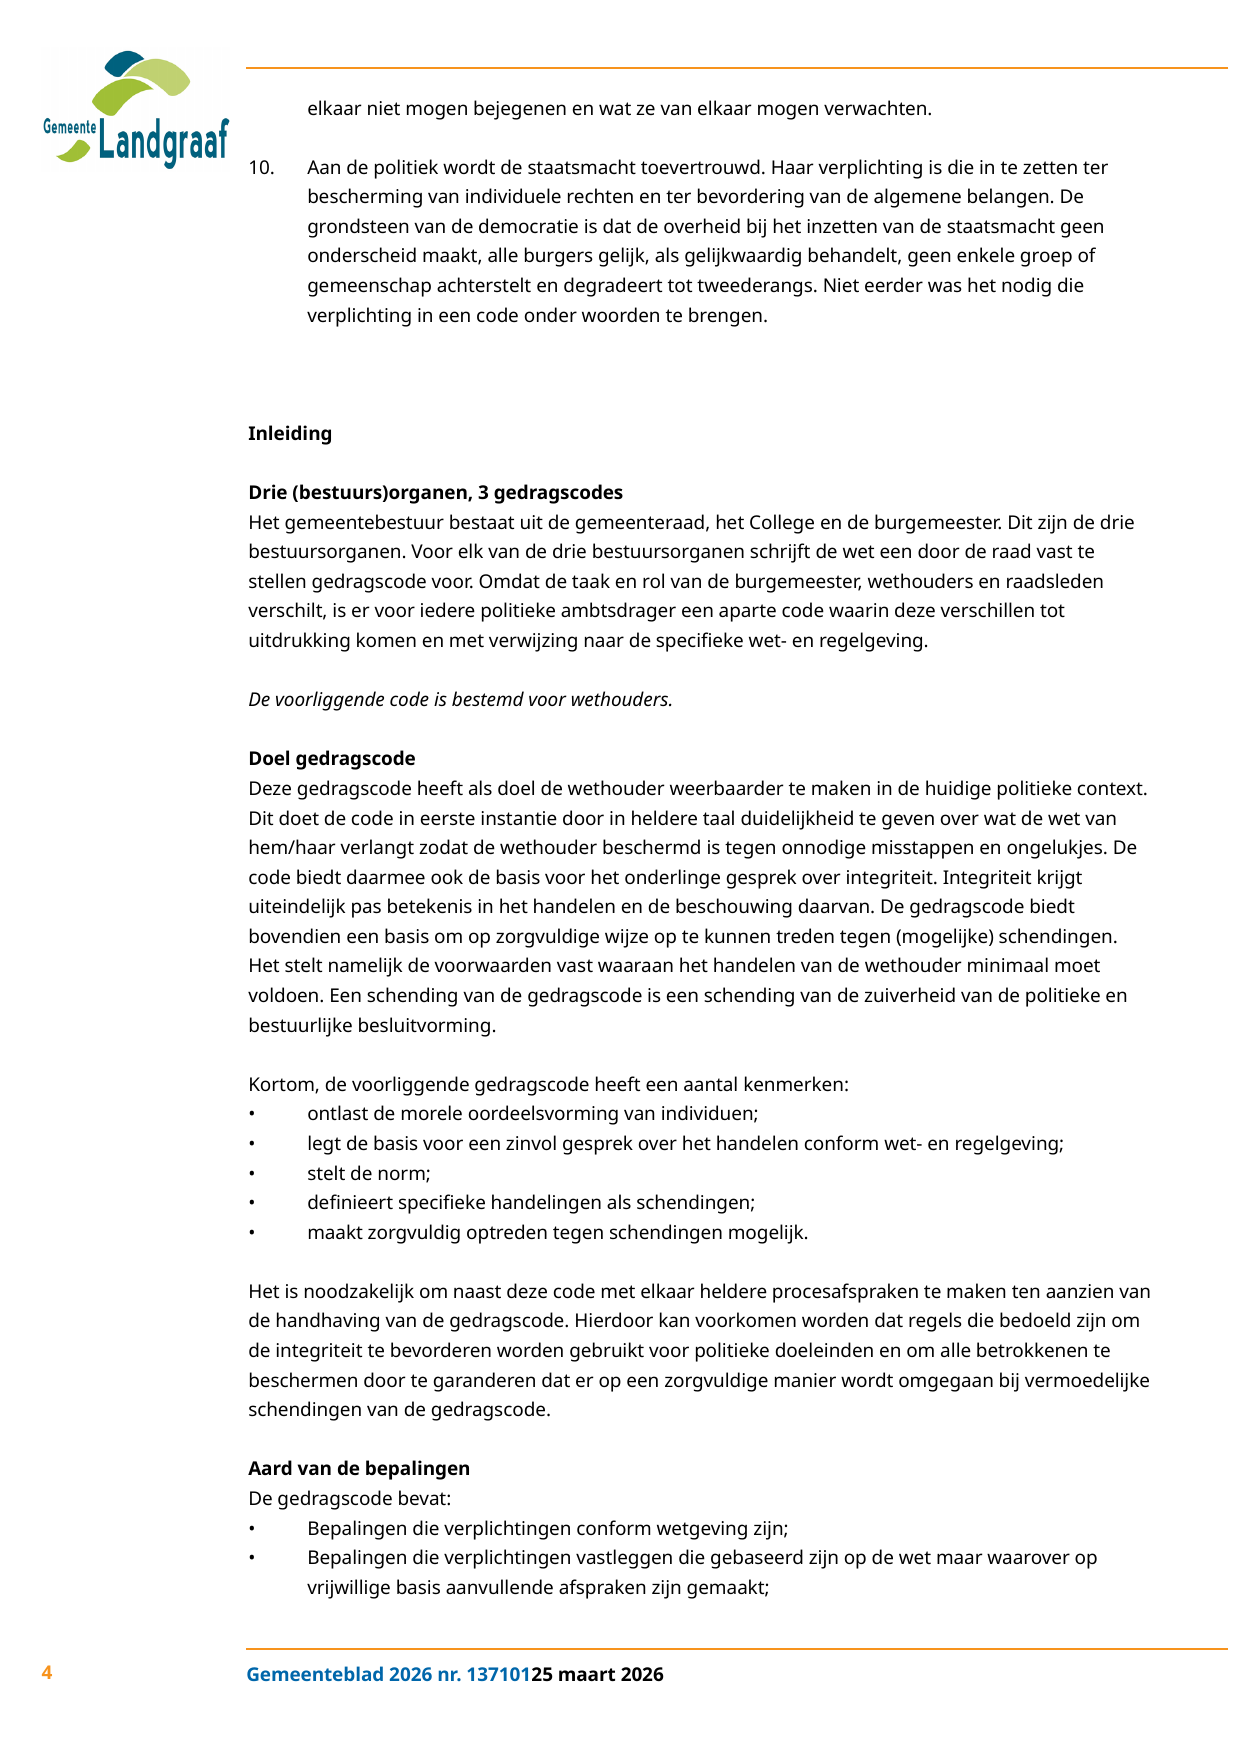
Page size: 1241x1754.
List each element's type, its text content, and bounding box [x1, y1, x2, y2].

list legt de basis voor een zinvol gesprek over het handelen conform wet- en regelgeving; [248, 1130, 1152, 1156]
list Bepalingen die verplichtingen conform wetgeving zijn; [248, 1515, 1152, 1541]
picture [41, 47, 231, 172]
text De voorliggende code is bestemd voor wethouders. [248, 686, 1152, 712]
text Deze gedragscode heeft als doel de wethouder weerbaarder te maken in de huidige politieke context. Dit doet de code in eerste instantie door in heldere taal duidelijkheid te geven over wat de wet van hem/haar verlangt zodat de wethouder beschermd is tegen onnodige misstappen en ongelukjes. De code biedt daarmee ook de basis voor het onderlinge gesprek over integriteit. Integriteit krijgt uiteindelijk pas betekenis in het handelen en de beschouwing daarvan. De gedragscode biedt bovendien een basis om op zorgvuldige wijze op te kunnen treden tegen (mogelijke) schendingen. Het stelt namelijk de voorwaarden vast waaraan het handelen van de wethouder minimaal moet voldoen. Een schending van de gedragscode is een schending van de zuiverheid van de politieke en bestuurlijke besluitvorming. [248, 775, 1152, 1038]
list definieert specifieke handelingen als schendingen; [248, 1189, 1152, 1215]
text Inleiding [248, 420, 1152, 446]
text Het gemeentebestuur bestaat uit de gemeenteraad, het College en de burgemeester. Dit zijn de drie bestuursorganen. Voor elk van de drie bestuursorganen schrijft de wet een door de raad vast te stellen gedragscode voor. Omdat de taak en rol van de burgemeester, wethouders en raadsleden verschilt, is er voor iedere politieke ambtsdrager een aparte code waarin deze verschillen tot uitdrukking komen en met verwijzing naar de specifieke wet- en regelgeving. [248, 509, 1152, 653]
list stelt de norm; [248, 1160, 1152, 1186]
text De gedragscode bevat: [248, 1485, 1152, 1511]
text Drie (bestuurs)organen, 3 gedragscodes [248, 479, 1152, 505]
list Bepalingen die verplichtingen vastleggen die gebaseerd zijn op de wet maar waarover op vrijwillige basis aanvullende afspraken zijn gemaakt; [248, 1544, 1152, 1600]
text Kortom, de voorliggende gedragscode heeft een aantal kenmerken: [248, 1071, 1152, 1097]
list ontlast de morele oordeelsvorming van individuen; [248, 1101, 1152, 1126]
text Het is noodzakelijk om naast deze code met elkaar heldere procesafspraken te maken ten aanzien van de handhaving van de gedragscode. Hierdoor kan voorkomen worden dat regels die bedoeld zijn om de integriteit te bevorderen worden gebruikt voor politieke doeleinden en om alle betrokkenen te beschermen door te garanderen dat er op een zorgvuldige manier wordt omgegaan bij vermoedelijke schendingen van de gedragscode. [248, 1278, 1152, 1422]
list maakt zorgvuldig optreden tegen schendingen mogelijk. [248, 1219, 1152, 1245]
list Aan de politiek wordt de staatsmacht toevertrouwd. Haar verplichting is die in te zetten ter bescherming van individuele rechten en ter bevordering van de algemene belangen. De grondsteen van de democratie is dat de overheid bij het inzetten van de staatsmacht geen onderscheid maakt, alle burgers gelijk, als gelijkwaardig behandelt, geen enkele groep of gemeenschap achterstelt en degradeert tot tweederangs. Niet eerder was het nodig die verplichting in een code onder woorden te brengen. [248, 154, 1152, 328]
list elkaar niet mogen bejegenen en wat ze van elkaar mogen verwachten. [248, 95, 1152, 121]
text Doel gedragscode [248, 746, 1152, 771]
text Aard van de bepalingen [248, 1456, 1152, 1481]
